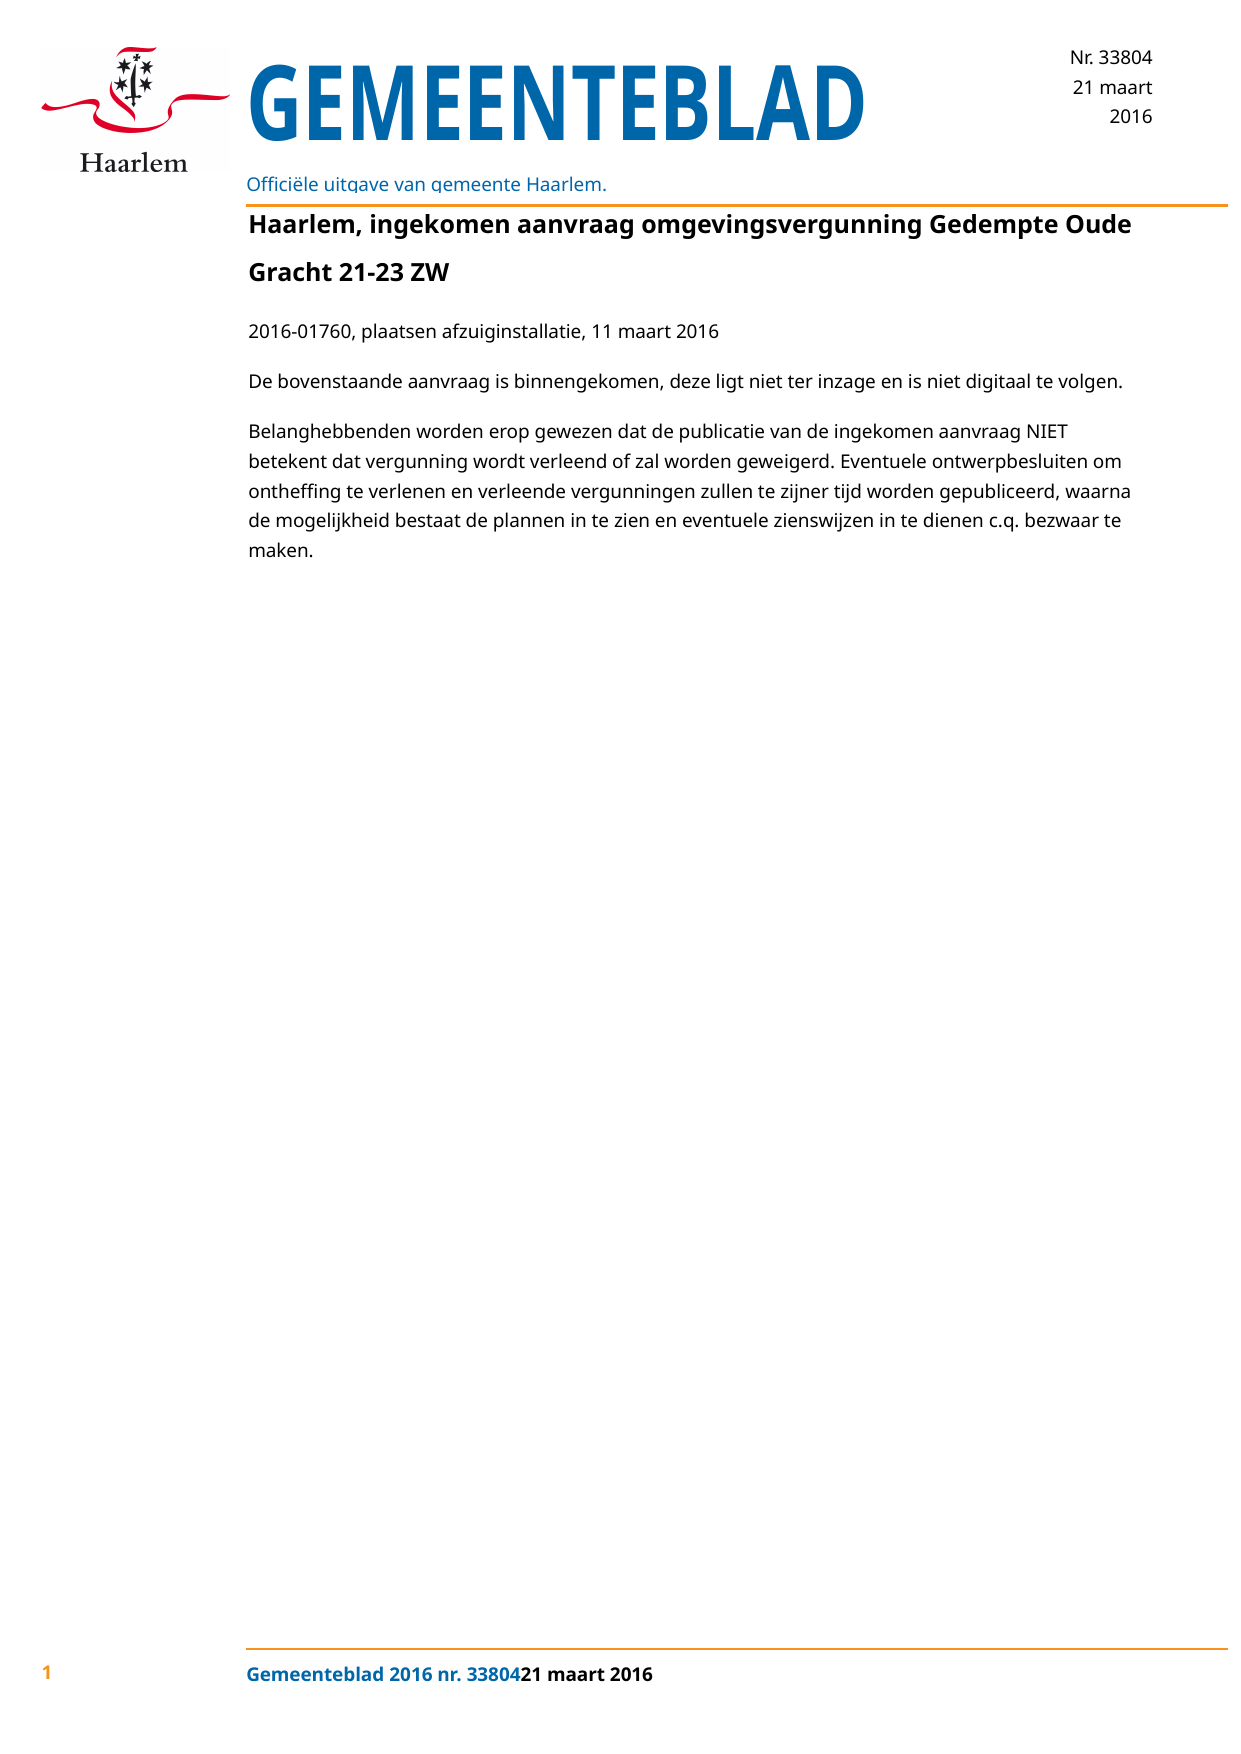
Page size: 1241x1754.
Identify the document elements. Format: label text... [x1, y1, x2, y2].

text Haarlem, ingekomen aanvraag omgevingsvergunning Gedempte Oude Gracht 21-23 ZW [248, 207, 1152, 288]
picture [41, 47, 231, 172]
text De bovenstaande aanvraag is binnengekomen, deze ligt niet ter inzage en is niet digitaal te volgen. [248, 368, 1152, 394]
text 2016-01760, plaatsen afzuiginstallatie, 11 maart 2016 [248, 318, 1152, 344]
text Belanghebbenden worden erop gewezen dat de publicatie van de ingekomen aanvraag NIET betekent dat vergunning wordt verleend of zal worden geweigerd. Eventuele ontwerpbesluiten om ontheffing te verlenen en verleende vergunningen zullen te zijner tijd worden gepubliceerd, waarna de mogelijkheid bestaat de plannen in te zien en eventuele zienswijzen in te dienen c.q. bezwaar te maken. [248, 419, 1152, 563]
